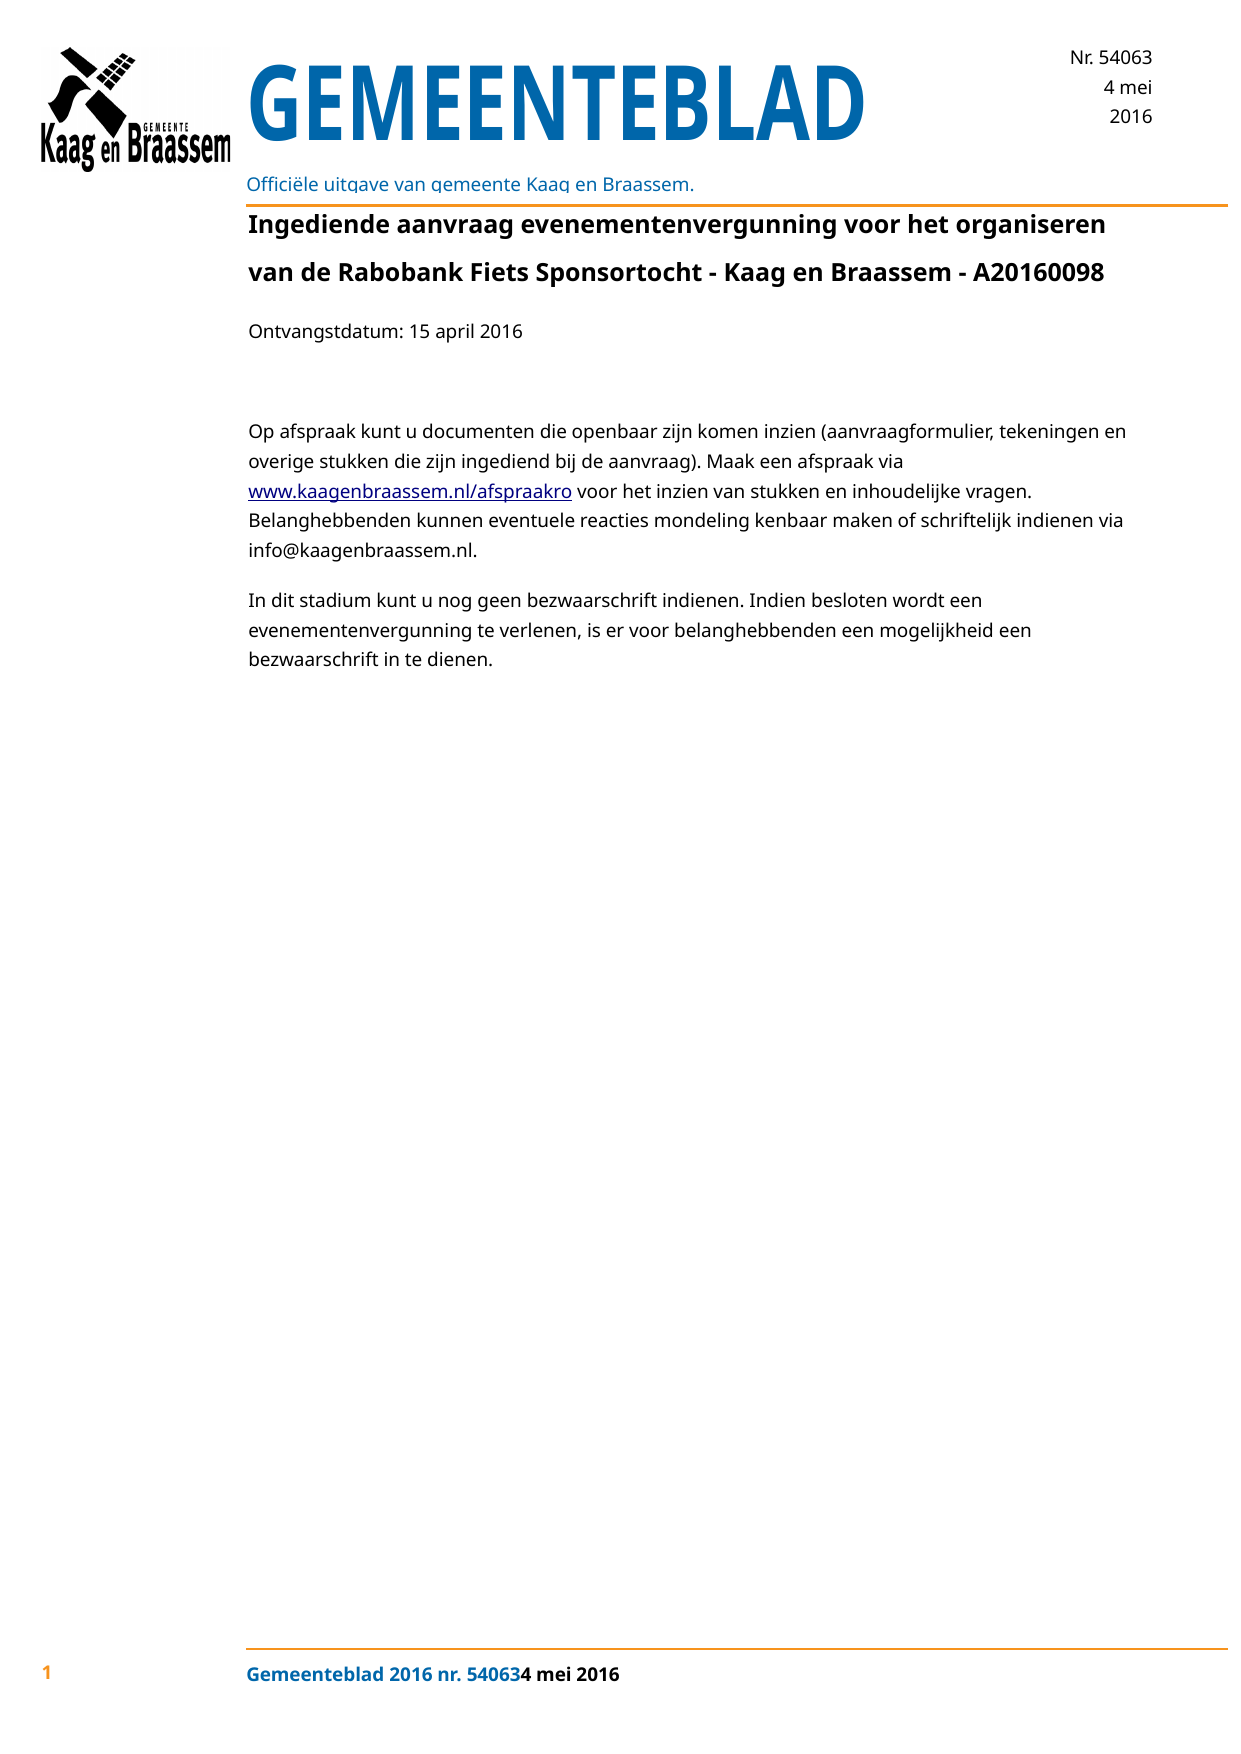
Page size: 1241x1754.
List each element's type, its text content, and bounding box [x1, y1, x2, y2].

picture [41, 47, 231, 172]
text Op afspraak kunt u documenten die openbaar zijn komen inzien (aanvraagformulier, tekeningen en overige stukken die zijn ingediend bij de aanvraag). Maak een afspraak via www.kaagenbraassem.nl/afspraakro voor het inzien van stukken en inhoudelijke vragen. Belanghebbenden kunnen eventuele reacties mondeling kenbaar maken of schriftelijk indienen via info@kaagenbraassem.nl. [248, 419, 1152, 563]
text Ontvangstdatum: 15 april 2016 [248, 318, 1152, 344]
text In dit stadium kunt u nog geen bezwaarschrift indienen. Indien besloten wordt een evenementenvergunning te verlenen, is er voor belanghebbenden een mogelijkheid een bezwaarschrift in te dienen. [248, 587, 1152, 672]
text Ingediende aanvraag evenementenvergunning voor het organiseren van de Rabobank Fiets Sponsortocht - Kaag en Braassem - A20160098 [248, 207, 1152, 288]
